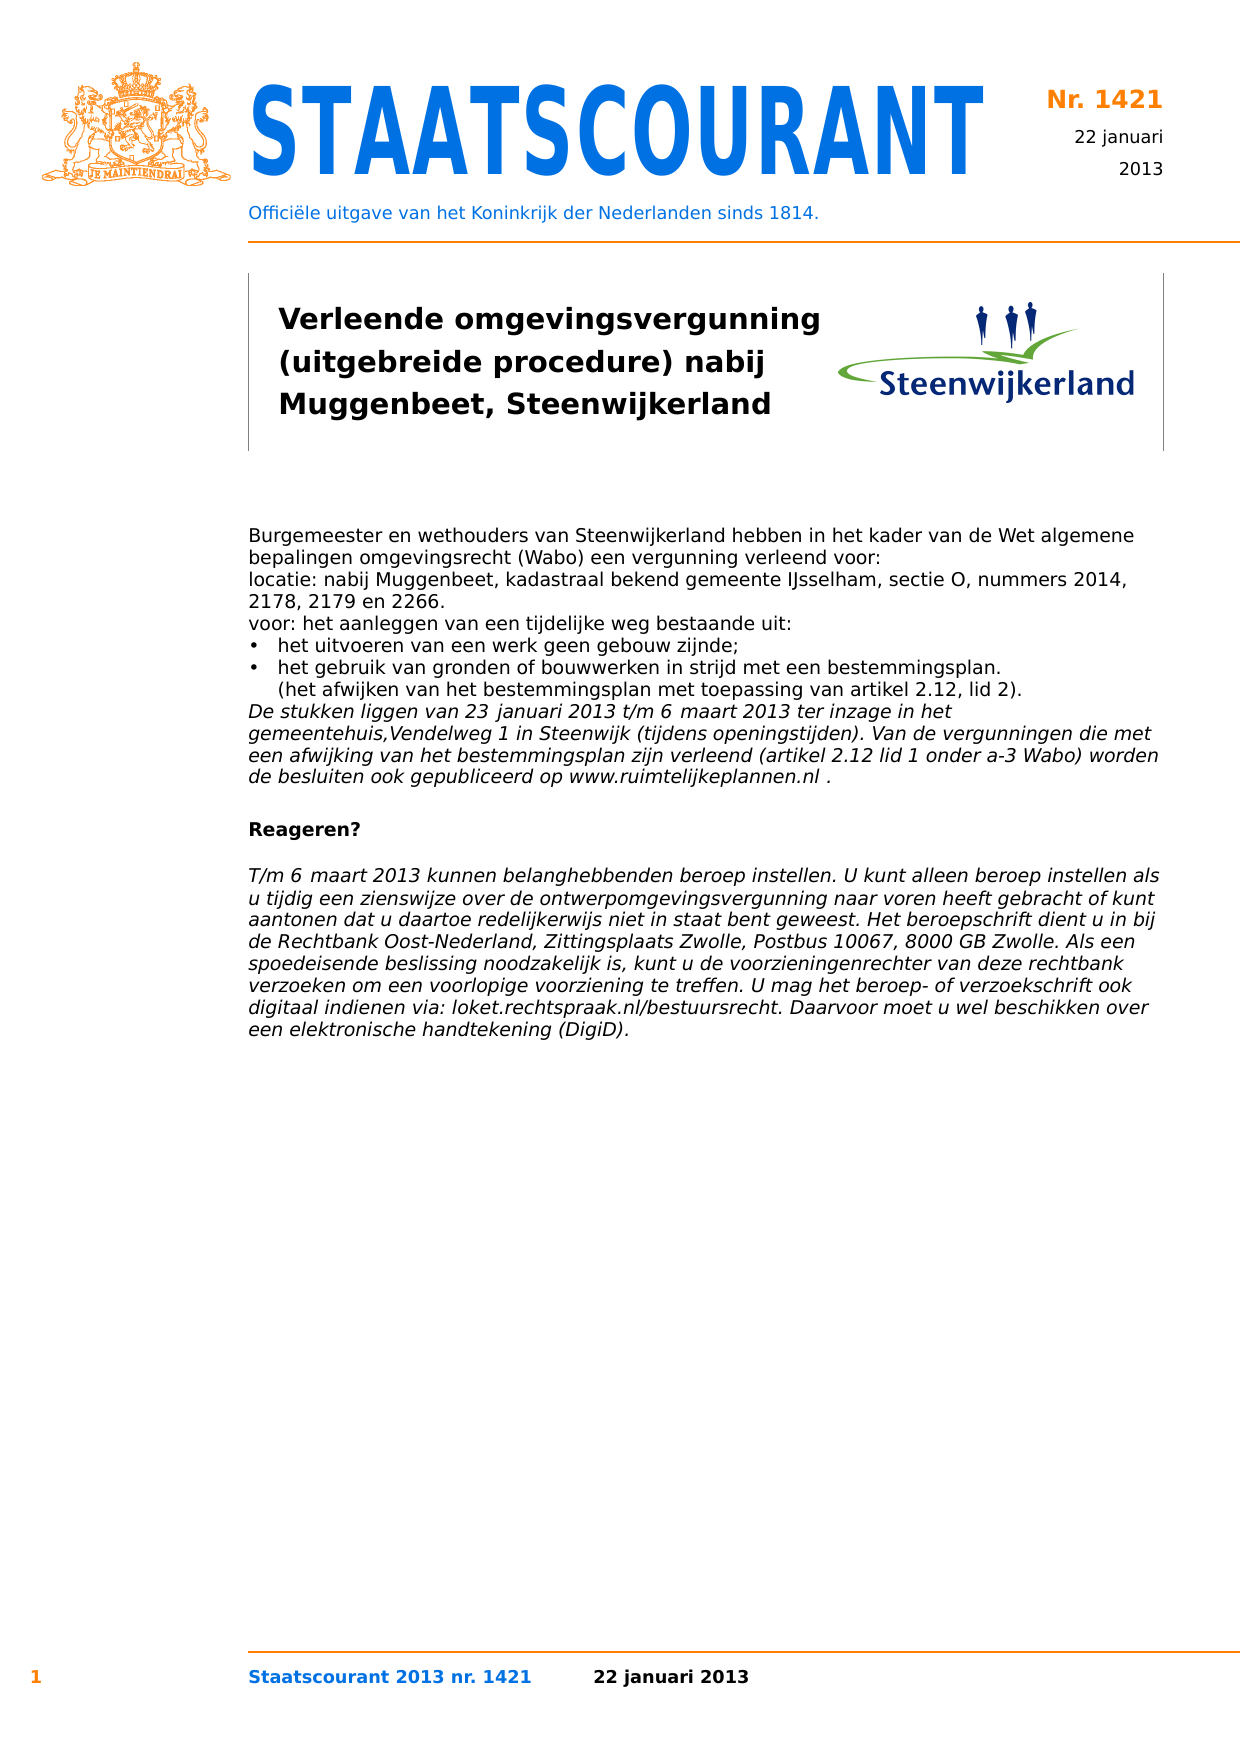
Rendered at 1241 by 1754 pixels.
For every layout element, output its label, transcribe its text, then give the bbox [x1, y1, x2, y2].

text • het uitvoeren van een werk geen gebouw zijnde; [248, 634, 1163, 657]
text Burgemeester en wethouders van Steenwijkerland hebben in het kader van de Wet algemene bepalingen omgevingsrecht (Wabo) een vergunning verleend voor: [248, 525, 1163, 569]
table_header Nr. 1421 [998, 62, 1240, 121]
text locatie: nabij Muggenbeet, kadastraal bekend gemeente IJsselham, sectie O, nummers 2014, 2178, 2179 en 2266. [248, 569, 1163, 613]
table_cell Officiële uitgave van het Koninkrijk der Nederlanden sinds 1814. [248, 203, 1240, 241]
table_header STAATSCOURANT [248, 62, 998, 203]
text voor: het aanleggen van een tijdelijke weg bestaande uit: [248, 613, 1163, 634]
text • het gebruik van gronden of bouwwerken in strijd met een bestemmingsplan. [248, 657, 1163, 678]
picture [838, 302, 1134, 403]
text De stukken liggen van 23 januari 2013 t/m 6 maart 2013 ter inzage in het gemeentehuis,Vendelweg 1 in Steenwijk (tijdens openingstijden). Van de vergunningen die met een afwijking van het bestemmingsplan zijn verleend (artikel 2.12 lid 1 onder a-3 Wabo) worden de besluiten ook gepubliceerd op www.ruimtelijkeplannen.nl . [248, 701, 1163, 788]
subtitle Reageren? [248, 818, 1163, 840]
text T/m 6 maart 2013 kunnen belanghebbenden beroep instellen. U kunt alleen beroep instellen als u tijdig een zienswijze over de ontwerpomgevingsvergunning naar voren heeft gebracht of kunt aantonen dat u daartoe redelijkerwijs niet in staat bent geweest. Het beroepschrift dient u in bij de Rechtbank Oost-Nederland, Zittingsplaats Zwolle, Postbus 10067, 8000 GB Zwolle. Als een spoedeisende beslissing noodzakelijk is, kunt u de voorzieningenrechter van deze rechtbank verzoeken om een voorlopige voorziening te treffen. U mag het beroep- of verzoekschrift ook digitaal indienen via: loket.rechtspraak.nl/bestuursrecht. Daarvoor moet u wel beschikken over een elektronische handtekening (DigiD). [248, 865, 1163, 1041]
table_cell 22 januari [998, 121, 1240, 153]
table_header [25, 62, 248, 241]
picture [41, 62, 231, 186]
table_cell 2013 [998, 153, 1240, 203]
text (het afwijken van het bestemmingsplan met toepassing van artikel 2.12, lid 2). [277, 678, 1163, 701]
subtitle Verleende omgevingsvergunning (uitgebreide procedure) nabij Muggenbeet, Steenwijkerland [249, 273, 1163, 451]
